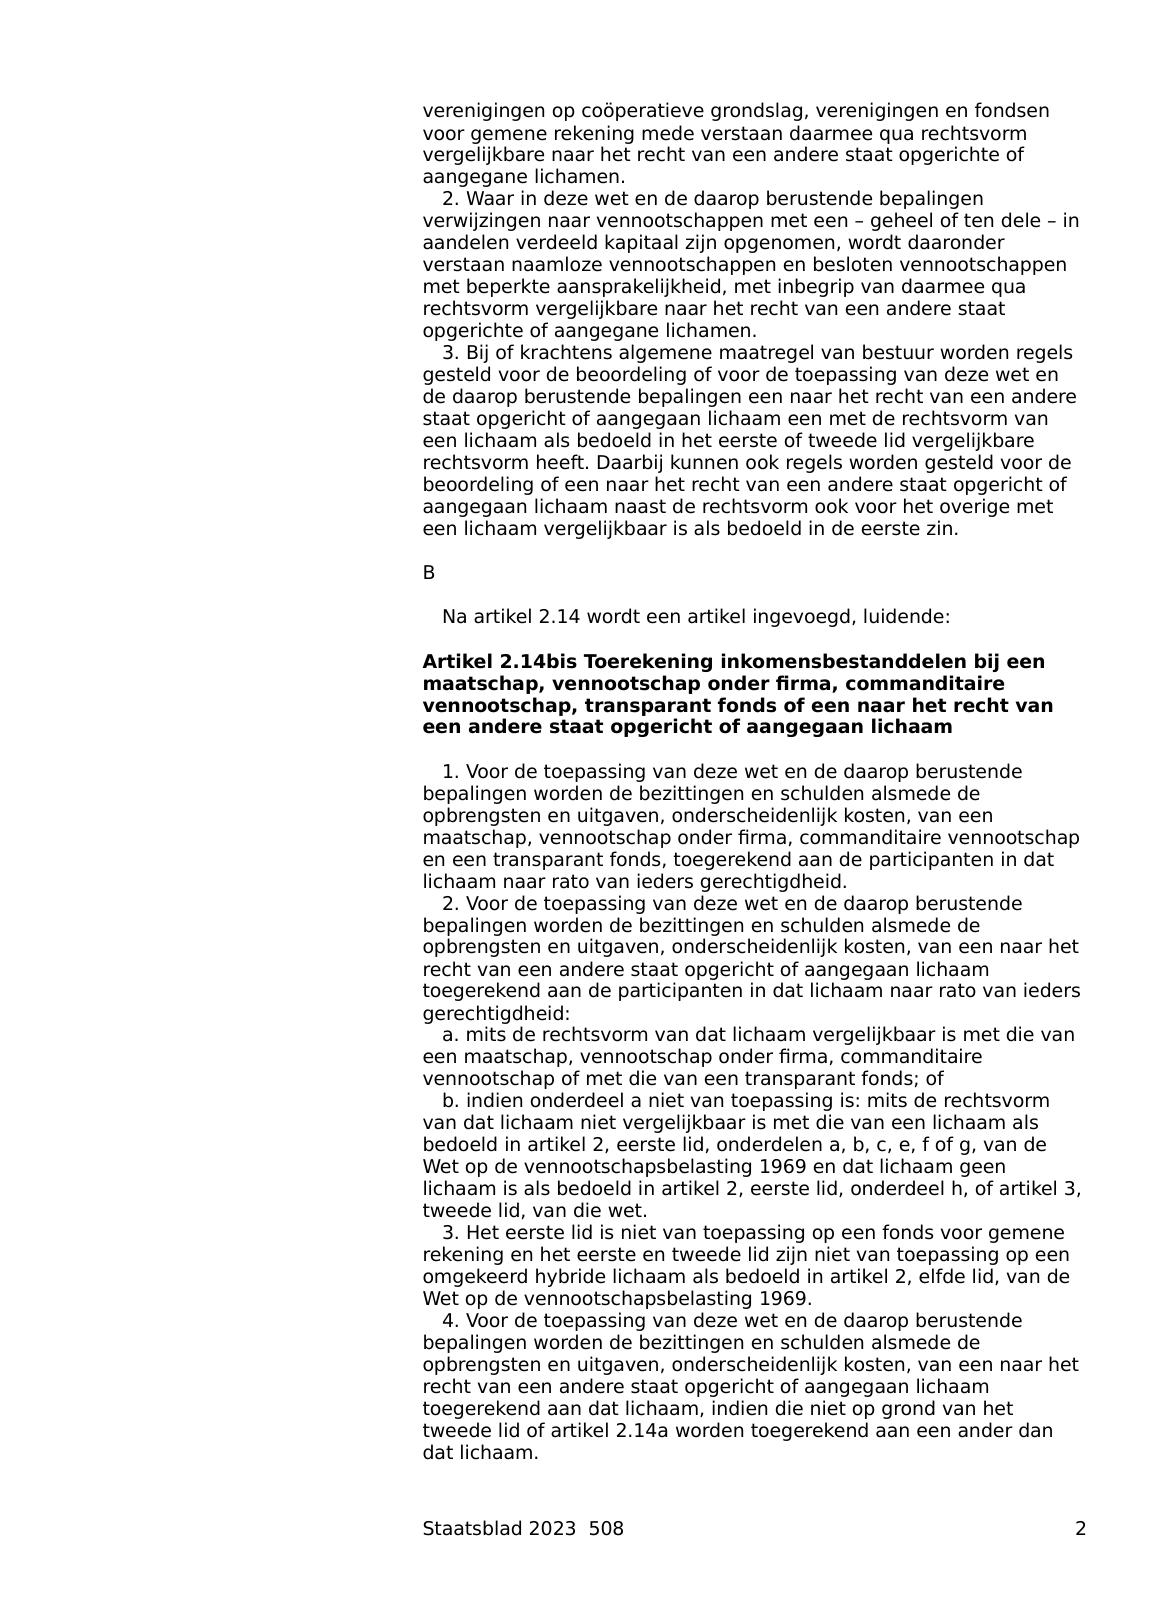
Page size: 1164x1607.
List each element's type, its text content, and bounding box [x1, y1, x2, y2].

text Na artikel 2.14 wordt een artikel ingevoegd, luidende: [422, 606, 1087, 628]
text 3. Het eerste lid is niet van toepassing op een fonds voor gemene rekening en het eerste en tweede lid zijn niet van toepassing op een omgekeerd hybride lichaam als bedoeld in artikel 2, elfde lid, van de Wet op de vennootschapsbelasting 1969. [422, 1222, 1087, 1310]
text b. indien onderdeel a niet van toepassing is: mits de rechtsvorm van dat lichaam niet vergelijkbaar is met die van een lichaam als bedoeld in artikel 2, eerste lid, onderdelen a, b, c, e, f of g, van de Wet op de vennootschapsbelasting 1969 en dat lichaam geen lichaam is als bedoeld in artikel 2, eerste lid, onderdeel h, of artikel 3, tweede lid, van die wet. [422, 1090, 1087, 1222]
text B [422, 562, 1087, 584]
text 2. Waar in deze wet en de daarop berustende bepalingen verwijzingen naar vennootschappen met een – geheel of ten dele – in aandelen verdeeld kapitaal zijn opgenomen, wordt daaronder verstaan naamloze vennootschappen en besloten vennootschappen met beperkte aansprakelijkheid, met inbegrip van daarmee qua rechtsvorm vergelijkbare naar het recht van een andere staat opgerichte of aangegane lichamen. [422, 188, 1087, 342]
text 2. Voor de toepassing van deze wet en de daarop berustende bepalingen worden de bezittingen en schulden alsmede de opbrengsten en uitgaven, onderscheidenlijk kosten, van een naar het recht van een andere staat opgericht of aangegaan lichaam toegerekend aan de participanten in dat lichaam naar rato van ieders gerechtigdheid: [422, 892, 1087, 1024]
subtitle Artikel 2.14bis Toerekening inkomensbestanddelen bij een maatschap, vennootschap onder firma, commanditaire vennootschap, transparant fonds of een naar het recht van een andere staat opgericht of aangegaan lichaam [422, 651, 1087, 738]
text verenigingen op coöperatieve grondslag, verenigingen en fondsen voor gemene rekening mede verstaan daarmee qua rechtsvorm vergelijkbare naar het recht van een andere staat opgerichte of aangegane lichamen. [422, 100, 1087, 188]
text 1. Voor de toepassing van deze wet en de daarop berustende bepalingen worden de bezittingen en schulden alsmede de opbrengsten en uitgaven, onderscheidenlijk kosten, van een maatschap, vennootschap onder firma, commanditaire vennootschap en een transparant fonds, toegerekend aan de participanten in dat lichaam naar rato van ieders gerechtigdheid. [422, 761, 1087, 892]
text a. mits de rechtsvorm van dat lichaam vergelijkbaar is met die van een maatschap, vennootschap onder firma, commanditaire vennootschap of met die van een transparant fonds; of [422, 1024, 1087, 1090]
text 4. Voor de toepassing van deze wet en de daarop berustende bepalingen worden de bezittingen en schulden alsmede de opbrengsten en uitgaven, onderscheidenlijk kosten, van een naar het recht van een andere staat opgericht of aangegaan lichaam toegerekend aan dat lichaam, indien die niet op grond van het tweede lid of artikel 2.14a worden toegerekend aan een ander dan dat lichaam. [422, 1310, 1087, 1464]
text 3. Bij of krachtens algemene maatregel van bestuur worden regels gesteld voor de beoordeling of voor de toepassing van deze wet en de daarop berustende bepalingen een naar het recht van een andere staat opgericht of aangegaan lichaam een met de rechtsvorm van een lichaam als bedoeld in het eerste of tweede lid vergelijkbare rechtsvorm heeft. Daarbij kunnen ook regels worden gesteld voor de beoordeling of een naar het recht van een andere staat opgericht of aangegaan lichaam naast de rechtsvorm ook voor het overige met een lichaam vergelijkbaar is als bedoeld in de eerste zin. [422, 342, 1087, 540]
